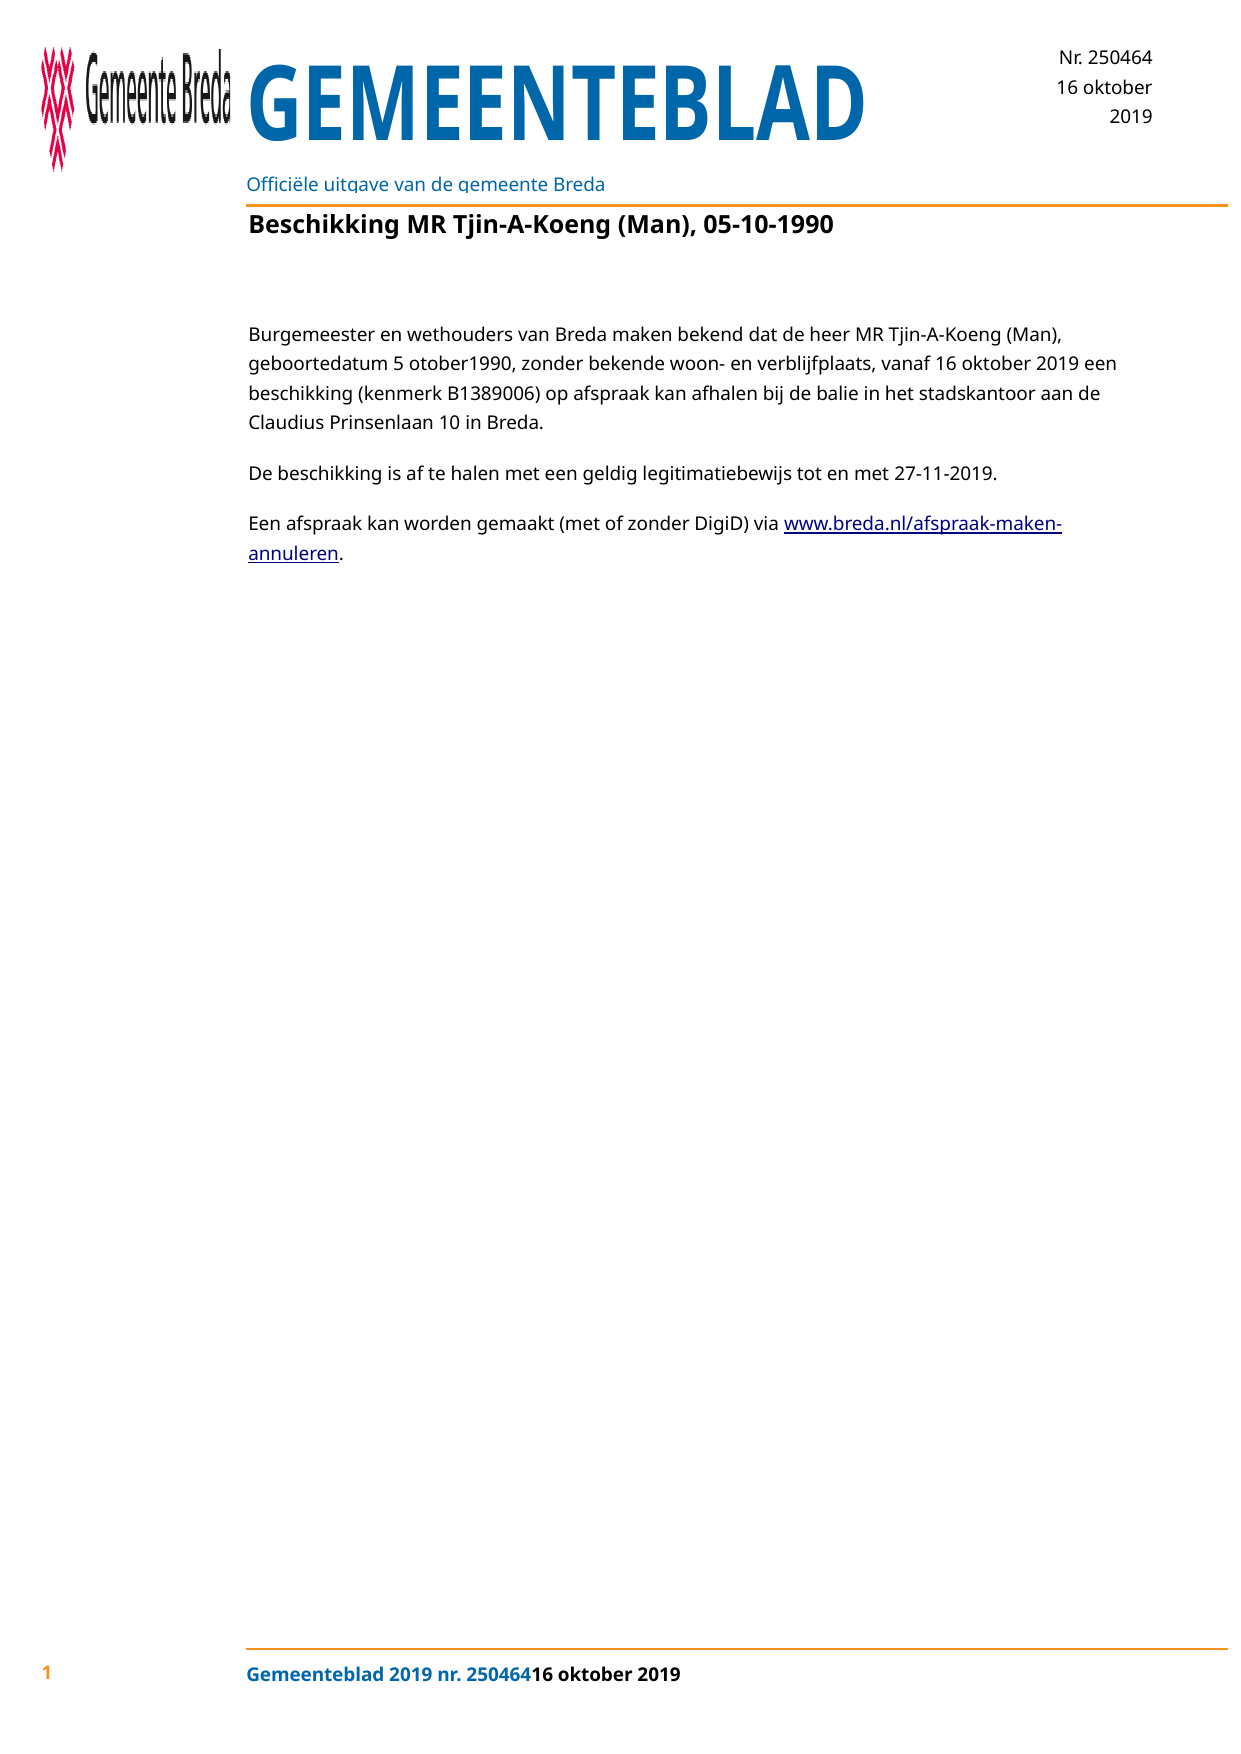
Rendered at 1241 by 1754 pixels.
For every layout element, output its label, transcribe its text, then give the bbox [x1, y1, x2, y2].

text Een afspraak kan worden gemaakt (met of zonder DigiD) via www.breda.nl/afspraak-maken-annuleren. [248, 510, 1152, 566]
text Beschikking MR Tjin-A-Koeng (Man), 05-10-1990 [248, 207, 1152, 241]
picture [41, 47, 231, 172]
text Burgemeester en wethouders van Breda maken bekend dat de heer MR Tjin-A-Koeng (Man), geboortedatum 5 otober1990, zonder bekende woon- en verblijfplaats, vanaf 16 oktober 2019 een beschikking (kenmerk B1389006) op afspraak kan afhalen bij de balie in het stadskantoor aan de Claudius Prinsenlaan 10 in Breda. [248, 321, 1152, 435]
text De beschikking is af te halen met een geldig legitimatiebewijs tot en met 27-11-2019. [248, 460, 1152, 486]
